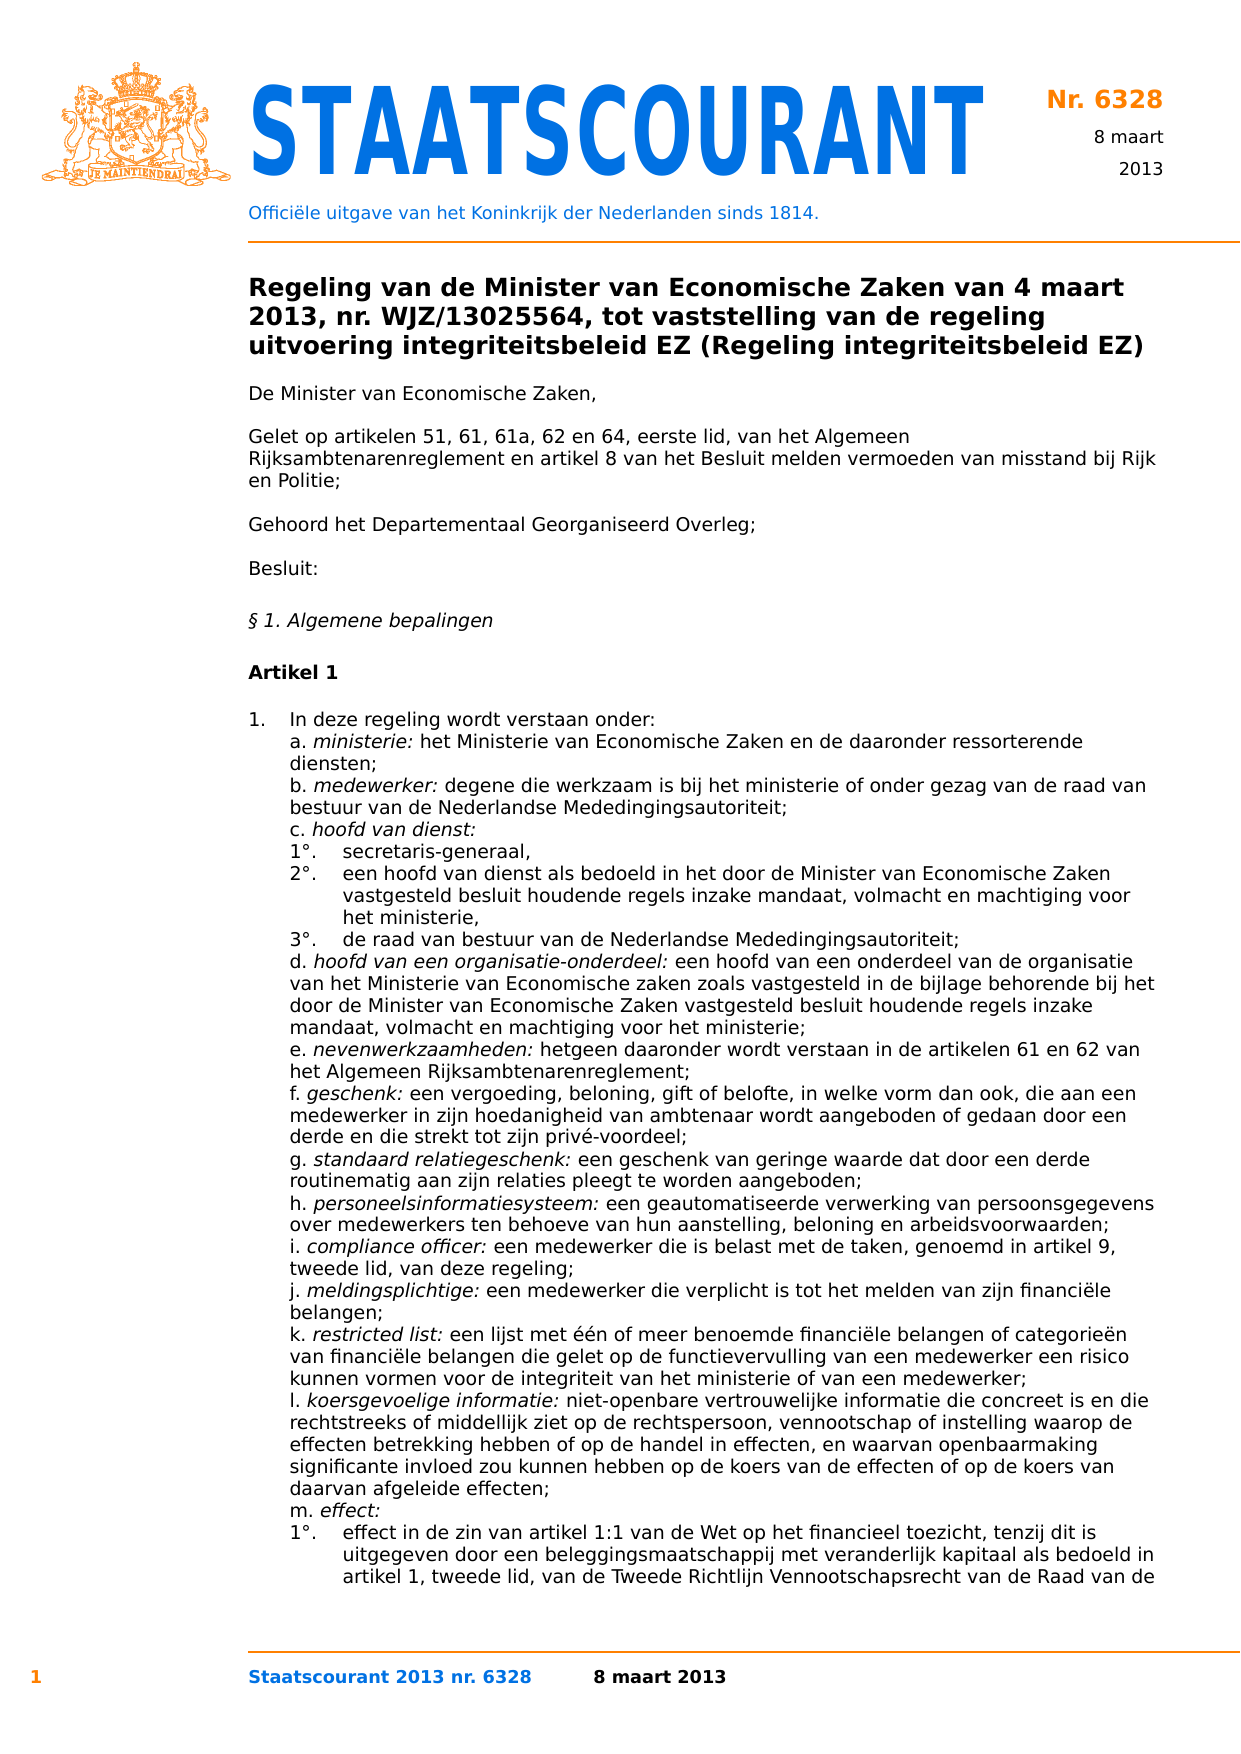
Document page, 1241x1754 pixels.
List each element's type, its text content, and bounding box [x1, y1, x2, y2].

text Besluit: [248, 558, 1163, 580]
text Gelet op artikelen 51, 61, 61a, 62 en 64, eerste lid, van het Algemeen Rijksambtenarenreglement en artikel 8 van het Besluit melden vermoeden van misstand bij Rijk en Politie; [248, 426, 1163, 492]
subtitle Artikel 1 [248, 662, 1163, 684]
text i. compliance officer: een medewerker die is belast met de taken, genoemd in artikel 9, tweede lid, van deze regeling; [289, 1236, 1163, 1280]
table_header STAATSCOURANT [248, 62, 998, 203]
text 1°. secretaris-generaal, [289, 841, 1163, 863]
text a. ministerie: het Ministerie van Economische Zaken en de daaronder ressorterende diensten; [289, 731, 1163, 775]
text j. meldingsplichtige: een medewerker die verplicht is tot het melden van zijn financiële belangen; [289, 1280, 1163, 1324]
text m. effect: [289, 1500, 1163, 1522]
text 3°. de raad van bestuur van de Nederlandse Mededingingsautoriteit; [289, 929, 1163, 951]
picture [41, 62, 231, 186]
text 1°. effect in de zin van artikel 1:1 van de Wet op het financieel toezicht, tenzij dit is uitgegeven door een beleggingsmaatschappij met veranderlijk kapitaal als bedoeld in artikel 1, tweede lid, van de Tweede Richtlijn Vennootschapsrecht van de Raad van de [289, 1522, 1163, 1588]
text 1. In deze regeling wordt verstaan onder: [248, 709, 1163, 731]
text h. personeelsinformatiesysteem: een geautomatiseerde verwerking van persoonsgegevens over medewerkers ten behoeve van hun aanstelling, beloning en arbeidsvoorwaarden; [289, 1192, 1163, 1236]
table_header Nr. 6328 [998, 62, 1240, 121]
table_cell 8 maart [998, 121, 1240, 153]
table_cell Officiële uitgave van het Koninkrijk der Nederlanden sinds 1814. [248, 203, 1240, 241]
text c. hoofd van dienst: [289, 819, 1163, 841]
subtitle Regeling van de Minister van Economische Zaken van 4 maart 2013, nr. WJZ/13025564, tot vaststelling van de regeling uitvoering integriteitsbeleid EZ (Regeling integriteitsbeleid EZ) [248, 273, 1163, 361]
text d. hoofd van een organisatie-onderdeel: een hoofd van een onderdeel van de organisatie van het Ministerie van Economische zaken zoals vastgesteld in de bijlage behorende bij het door de Minister van Economische Zaken vastgesteld besluit houdende regels inzake mandaat, volmacht en machtiging voor het ministerie; [289, 951, 1163, 1038]
text l. koersgevoelige informatie: niet-openbare vertrouwelijke informatie die concreet is en die rechtstreeks of middellijk ziet op de rechtspersoon, vennootschap of instelling waarop de effecten betrekking hebben of op de handel in effecten, en waarvan openbaarmaking significante invloed zou kunnen hebben op de koers van de effecten of op de koers van daarvan afgeleide effecten; [289, 1390, 1163, 1500]
text e. nevenwerkzaamheden: hetgeen daaronder wordt verstaan in de artikelen 61 en 62 van het Algemeen Rijksambtenarenreglement; [289, 1038, 1163, 1082]
text 2°. een hoofd van dienst als bedoeld in het door de Minister van Economische Zaken vastgesteld besluit houdende regels inzake mandaat, volmacht en machtiging voor het ministerie, [289, 863, 1163, 929]
text De Minister van Economische Zaken, [248, 382, 1163, 404]
table_header [25, 62, 248, 241]
text b. medewerker: degene die werkzaam is bij het ministerie of onder gezag van de raad van bestuur van de Nederlandse Mededingingsautoriteit; [289, 775, 1163, 819]
table_cell 2013 [998, 153, 1240, 203]
text k. restricted list: een lijst met één of meer benoemde financiële belangen of categorieën van financiële belangen die gelet op de functievervulling van een medewerker een risico kunnen vormen voor de integriteit van het ministerie of van een medewerker; [289, 1324, 1163, 1390]
text g. standaard relatiegeschenk: een geschenk van geringe waarde dat door een derde routinematig aan zijn relaties pleegt te worden aangeboden; [289, 1148, 1163, 1192]
text Gehoord het Departementaal Georganiseerd Overleg; [248, 514, 1163, 536]
text f. geschenk: een vergoeding, beloning, gift of belofte, in welke vorm dan ook, die aan een medewerker in zijn hoedanigheid van ambtenaar wordt aangeboden of gedaan door een derde en die strekt tot zijn privé-voordeel; [289, 1082, 1163, 1148]
subtitle § 1. Algemene bepalingen [248, 610, 1163, 632]
